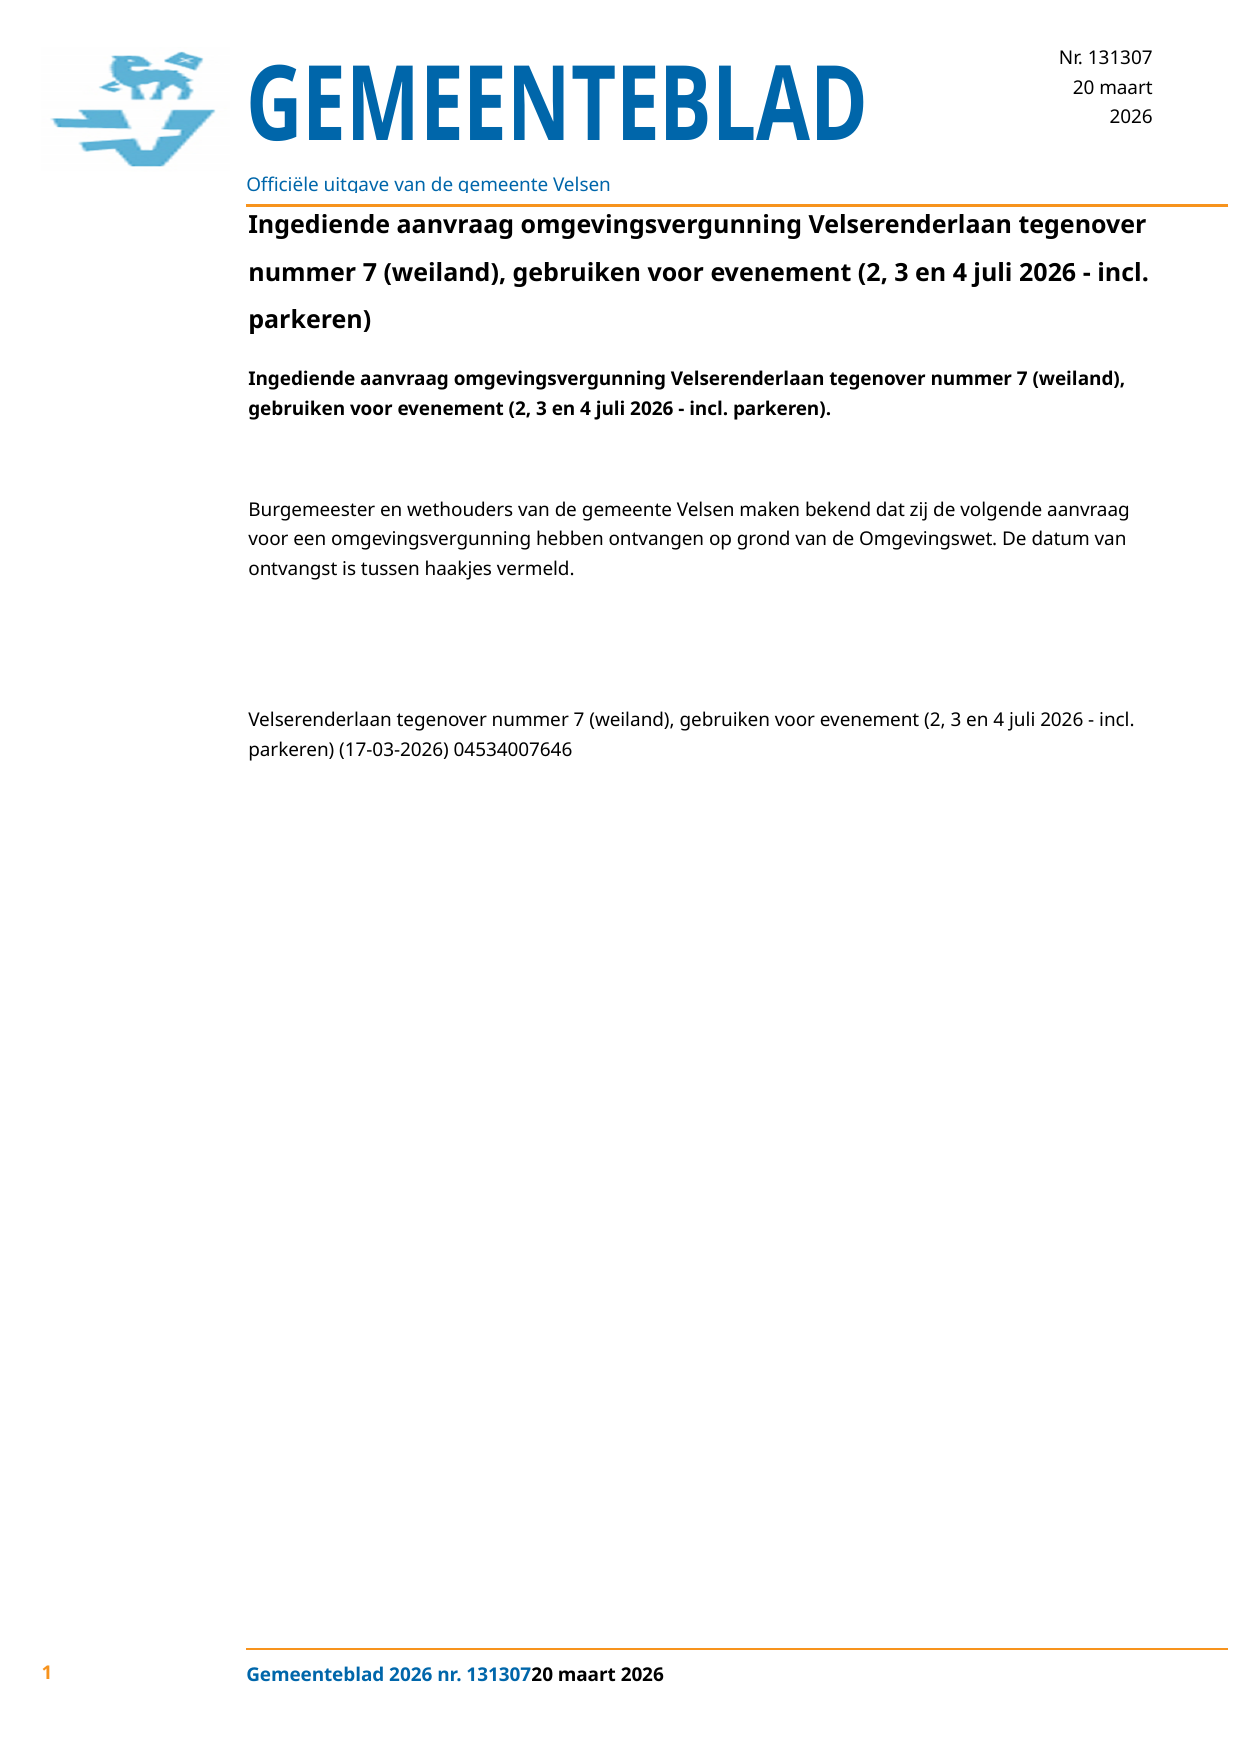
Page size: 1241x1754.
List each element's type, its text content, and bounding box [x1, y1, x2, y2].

text Ingediende aanvraag omgevingsvergunning Velserenderlaan tegenover nummer 7 (weiland), gebruiken voor evenement (2, 3 en 4 juli 2026 - incl. parkeren) [248, 207, 1152, 336]
picture [41, 47, 231, 172]
text Ingediende aanvraag omgevingsvergunning Velserenderlaan tegenover nummer 7 (weiland), gebruiken voor evenement (2, 3 en 4 juli 2026 - incl. parkeren). [248, 366, 1152, 421]
text Burgemeester en wethouders van de gemeente Velsen maken bekend dat zij de volgende aanvraag voor een omgevingsvergunning hebben ontvangen op grond van de Omgevingswet. De datum van ontvangst is tussen haakjes vermeld. [248, 496, 1152, 581]
text Velserenderlaan tegenover nummer 7 (weiland), gebruiken voor evenement (2, 3 en 4 juli 2026 - incl. parkeren) (17-03-2026) 04534007646 [248, 706, 1152, 762]
